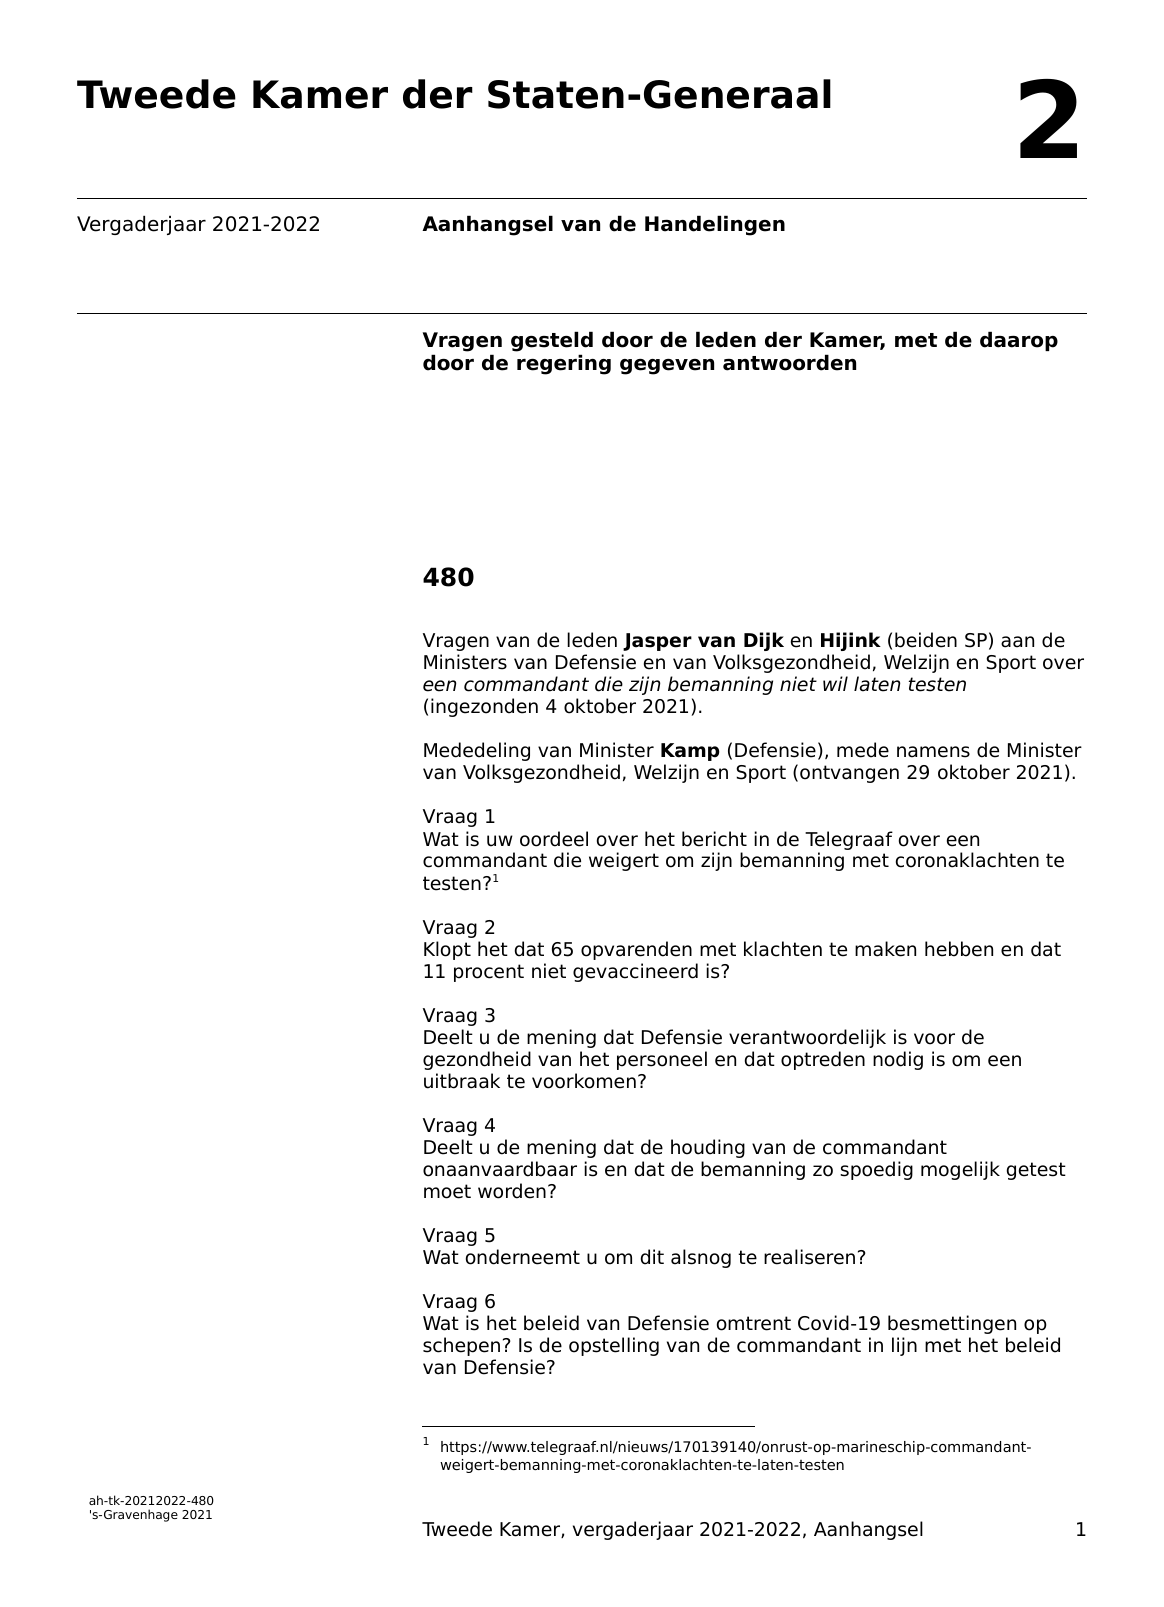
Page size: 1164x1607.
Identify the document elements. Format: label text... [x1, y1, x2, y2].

text Wat is uw oordeel over het bericht in de Telegraaf over een commandant die weigert om zijn bemanning met coronaklachten te testen? [422, 828, 1087, 894]
text Wat is het beleid van Defensie omtrent Covid-19 besmettingen op schepen? Is de opstelling van de commandant in lijn met het beleid van Defensie? [422, 1313, 1087, 1379]
table_cell Vergaderjaar 2021-2022 [77, 199, 422, 313]
text Vraag 5 [422, 1225, 1087, 1247]
text 480 [422, 563, 1087, 592]
text ah-tk-20212022-480 [88, 1494, 323, 1508]
text Deelt u de mening dat Defensie verantwoordelijk is voor de gezondheid van het personeel en dat optreden nodig is om een uitbraak te voorkomen? [422, 1027, 1087, 1093]
text Vragen van de leden Jasper van Dijk en Hijink (beiden SP) aan de Ministers van Defensie en van Volksgezondheid, Welzijn en Sport over een commandant die zijn bemanning niet wil laten testen (ingezonden 4 oktober 2021). [422, 630, 1087, 718]
table_header 2 [886, 59, 1087, 198]
text Vraag 4 [422, 1115, 1087, 1137]
text https://www.telegraaf.nl/nieuws/170139140/onrust-op-marineschip-commandant-weigert-bemanning-met-coronaklachten-te-laten-testen [422, 1435, 1087, 1474]
text Vraag 6 [422, 1291, 1087, 1313]
table_cell Vragen gesteld door de leden der Kamer, met de daarop door de regering gegeven antwoorden [422, 314, 1087, 375]
text Deelt u de mening dat de houding van de commandant onaanvaardbaar is en dat de bemanning zo spoedig mogelijk getest moet worden? [422, 1137, 1087, 1203]
text 's-Gravenhage 2021 [88, 1508, 323, 1522]
table_cell [77, 314, 422, 375]
table_header Tweede Kamer der Staten-Generaal [77, 59, 886, 198]
text Mededeling van Minister Kamp (Defensie), mede namens de Minister van Volksgezondheid, Welzijn en Sport (ontvangen 29 oktober 2021). [422, 740, 1087, 784]
text Vraag 2 [422, 917, 1087, 938]
text Wat onderneemt u om dit alsnog te realiseren? [422, 1247, 1087, 1269]
text Klopt het dat 65 opvarenden met klachten te maken hebben en dat 11 procent niet gevaccineerd is? [422, 938, 1087, 982]
table_cell Aanhangsel van de Handelingen [422, 199, 1087, 313]
text Vraag 1 [422, 806, 1087, 828]
text Vraag 3 [422, 1005, 1087, 1027]
